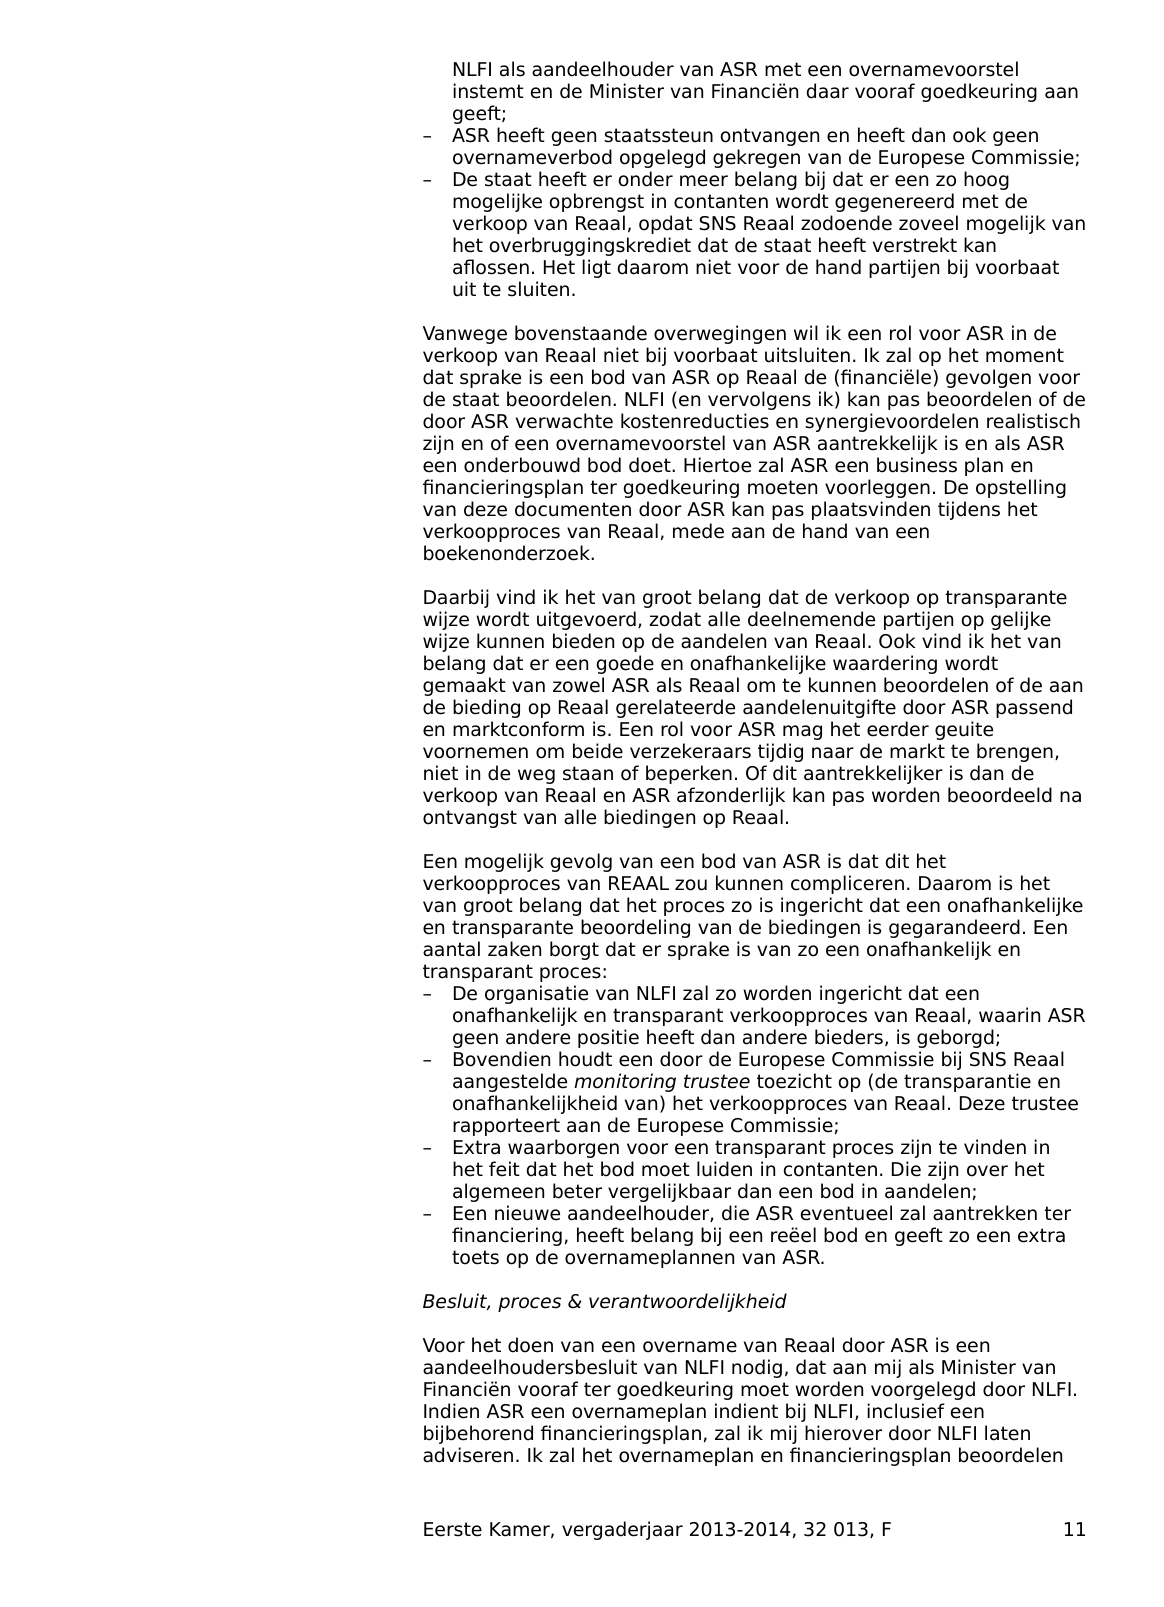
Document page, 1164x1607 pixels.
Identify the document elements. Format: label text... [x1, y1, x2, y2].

subtitle Besluit, proces & verantwoordelijkheid [422, 1291, 1087, 1313]
text Een mogelijk gevolg van een bod van ASR is dat dit het verkoopproces van REAAL zou kunnen compliceren. Daarom is het van groot belang dat het proces zo is ingericht dat een onafhankelijke en transparante beoordeling van de biedingen is gegarandeerd. Een aantal zaken borgt dat er sprake is van zo een onafhankelijk en transparant proces: [422, 851, 1087, 983]
text Voor het doen van een overname van Reaal door ASR is een aandeelhoudersbesluit van NLFI nodig, dat aan mij als Minister van Financiën vooraf ter goedkeuring moet worden voorgelegd door NLFI. Indien ASR een overnameplan indient bij NLFI, inclusief een bijbehorend financieringsplan, zal ik mij hierover door NLFI laten adviseren. Ik zal het overnameplan en financieringsplan beoordelen [422, 1335, 1087, 1467]
text – Extra waarborgen voor een transparant proces zijn te vinden in het feit dat het bod moet luiden in contanten. Die zijn over het algemeen beter vergelijkbaar dan een bod in aandelen; [422, 1137, 1087, 1203]
text – Een nieuwe aandeelhouder, die ASR eventueel zal aantrekken ter financiering, heeft belang bij een reëel bod en geeft zo een extra toets op de overnameplannen van ASR. [422, 1203, 1087, 1268]
text – De organisatie van NLFI zal zo worden ingericht dat een onafhankelijk en transparant verkoopproces van Reaal, waarin ASR geen andere positie heeft dan andere bieders, is geborgd; [422, 983, 1087, 1049]
text – De staat heeft er onder meer belang bij dat er een zo hoog mogelijke opbrengst in contanten wordt gegenereerd met de verkoop van Reaal, opdat SNS Reaal zodoende zoveel mogelijk van het overbruggingskrediet dat de staat heeft verstrekt kan aflossen. Het ligt daarom niet voor de hand partijen bij voorbaat uit te sluiten. [422, 169, 1087, 301]
text NLFI als aandeelhouder van ASR met een overnamevoorstel instemt en de Minister van Financiën daar vooraf goedkeuring aan geeft; [422, 59, 1087, 125]
text Daarbij vind ik het van groot belang dat de verkoop op transparante wijze wordt uitgevoerd, zodat alle deelnemende partijen op gelijke wijze kunnen bieden op de aandelen van Reaal. Ook vind ik het van belang dat er een goede en onafhankelijke waardering wordt gemaakt van zowel ASR als Reaal om te kunnen beoordelen of de aan de bieding op Reaal gerelateerde aandelenuitgifte door ASR passend en marktconform is. Een rol voor ASR mag het eerder geuite voornemen om beide verzekeraars tijdig naar de markt te brengen, niet in de weg staan of beperken. Of dit aantrekkelijker is dan de verkoop van Reaal en ASR afzonderlijk kan pas worden beoordeeld na ontvangst van alle biedingen op Reaal. [422, 587, 1087, 829]
text Vanwege bovenstaande overwegingen wil ik een rol voor ASR in de verkoop van Reaal niet bij voorbaat uitsluiten. Ik zal op het moment dat sprake is een bod van ASR op Reaal de (financiële) gevolgen voor de staat beoordelen. NLFI (en vervolgens ik) kan pas beoordelen of de door ASR verwachte kostenreducties en synergievoordelen realistisch zijn en of een overnamevoorstel van ASR aantrekkelijk is en als ASR een onderbouwd bod doet. Hiertoe zal ASR een business plan en financieringsplan ter goedkeuring moeten voorleggen. De opstelling van deze documenten door ASR kan pas plaatsvinden tijdens het verkoopproces van Reaal, mede aan de hand van een boekenonderzoek. [422, 323, 1087, 565]
text – ASR heeft geen staatssteun ontvangen en heeft dan ook geen overnameverbod opgelegd gekregen van de Europese Commissie; [422, 125, 1087, 169]
text – Bovendien houdt een door de Europese Commissie bij SNS Reaal aangestelde monitoring trustee toezicht op (de transparantie en onafhankelijkheid van) het verkoopproces van Reaal. Deze trustee rapporteert aan de Europese Commissie; [422, 1049, 1087, 1137]
